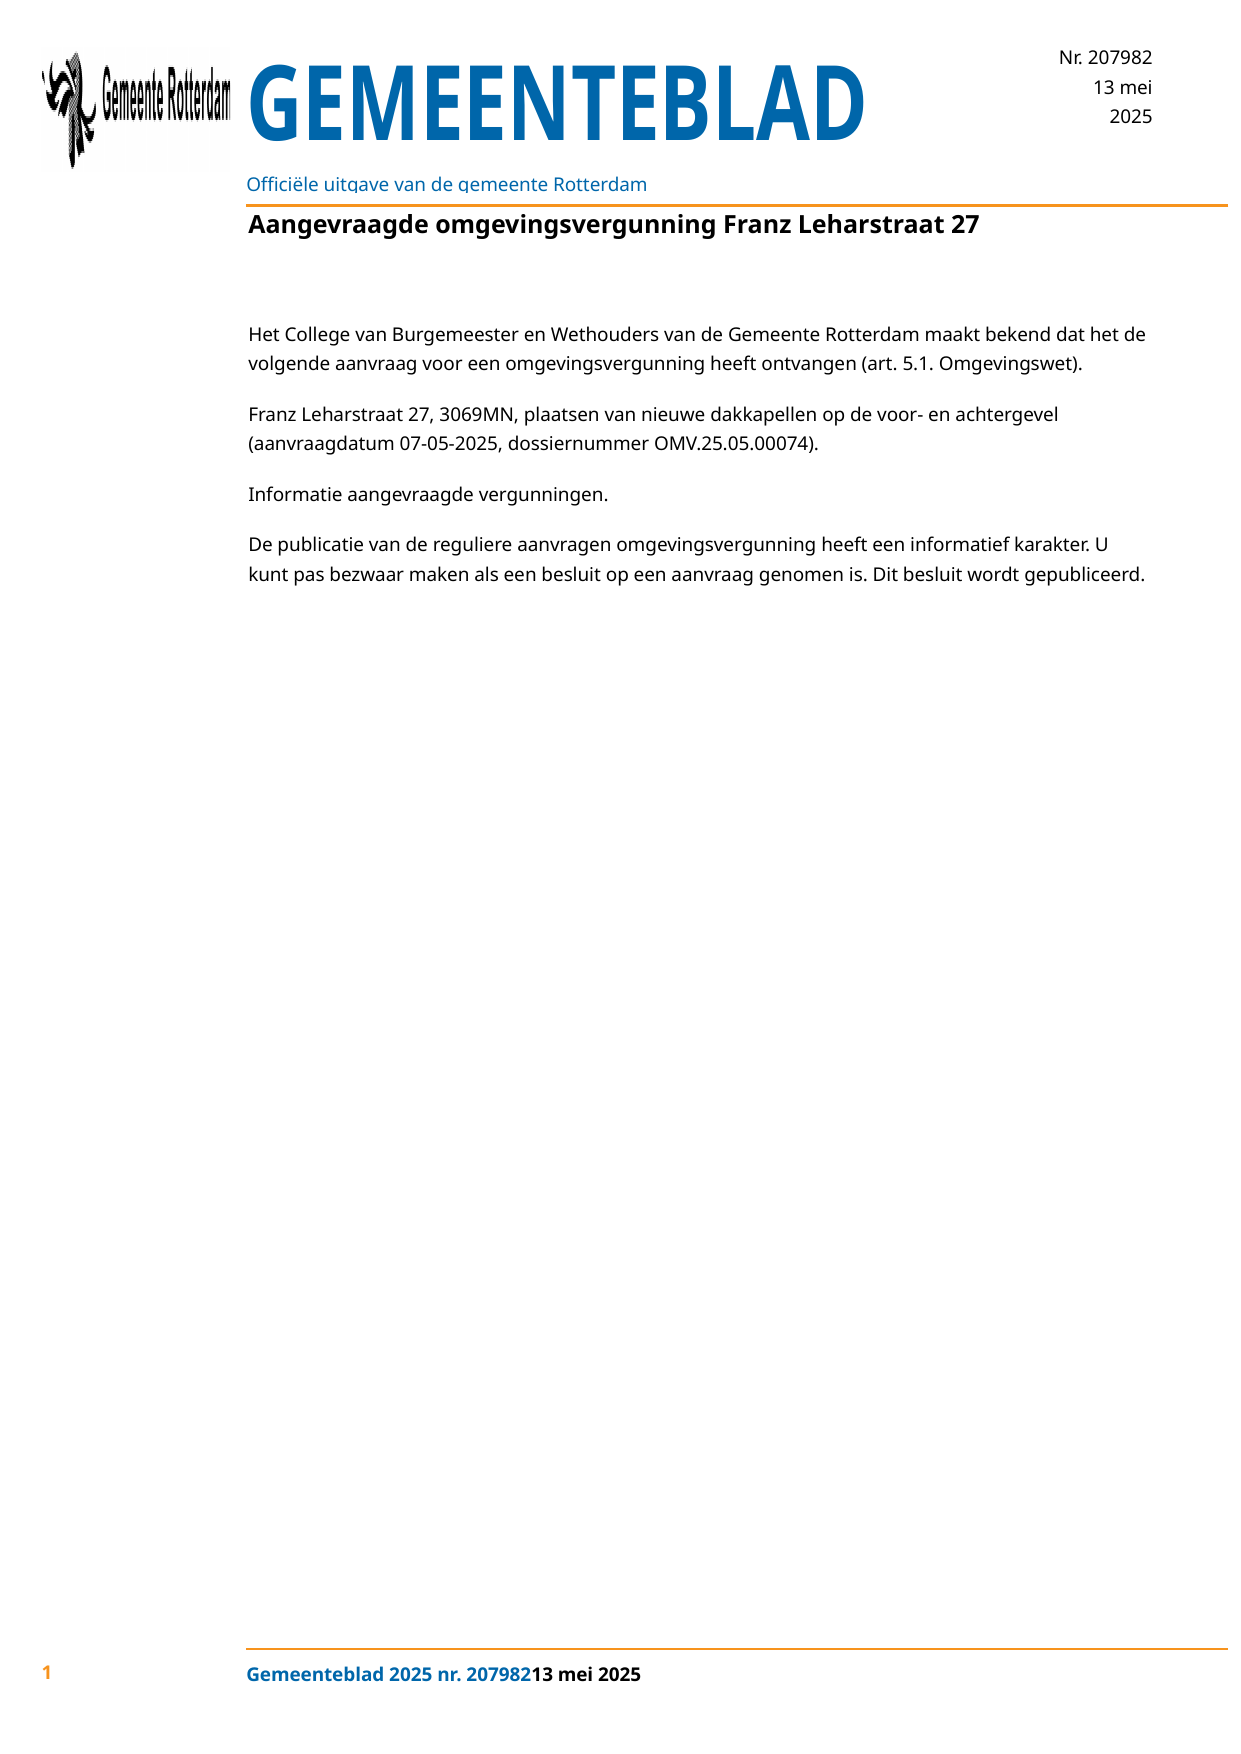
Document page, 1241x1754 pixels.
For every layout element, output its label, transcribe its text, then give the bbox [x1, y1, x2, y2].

text Het College van Burgemeester en Wethouders van de Gemeente Rotterdam maakt bekend dat het de volgende aanvraag voor een omgevingsvergunning heeft ontvangen (art. 5.1. Omgevingswet). [248, 321, 1152, 376]
text De publicatie van de reguliere aanvragen omgevingsvergunning heeft een informatief karakter. U kunt pas bezwaar maken als een besluit op een aanvraag genomen is. Dit besluit wordt gepubliceerd. [248, 531, 1152, 586]
picture [41, 47, 231, 172]
text Aangevraagde omgevingsvergunning Franz Leharstraat 27 [248, 207, 1152, 241]
text Informatie aangevraagde vergunningen. [248, 481, 1152, 506]
text Franz Leharstraat 27, 3069MN, plaatsen van nieuwe dakkapellen op de voor- en achtergevel (aanvraagdatum 07-05-2025, dossiernummer OMV.25.05.00074). [248, 401, 1152, 456]
